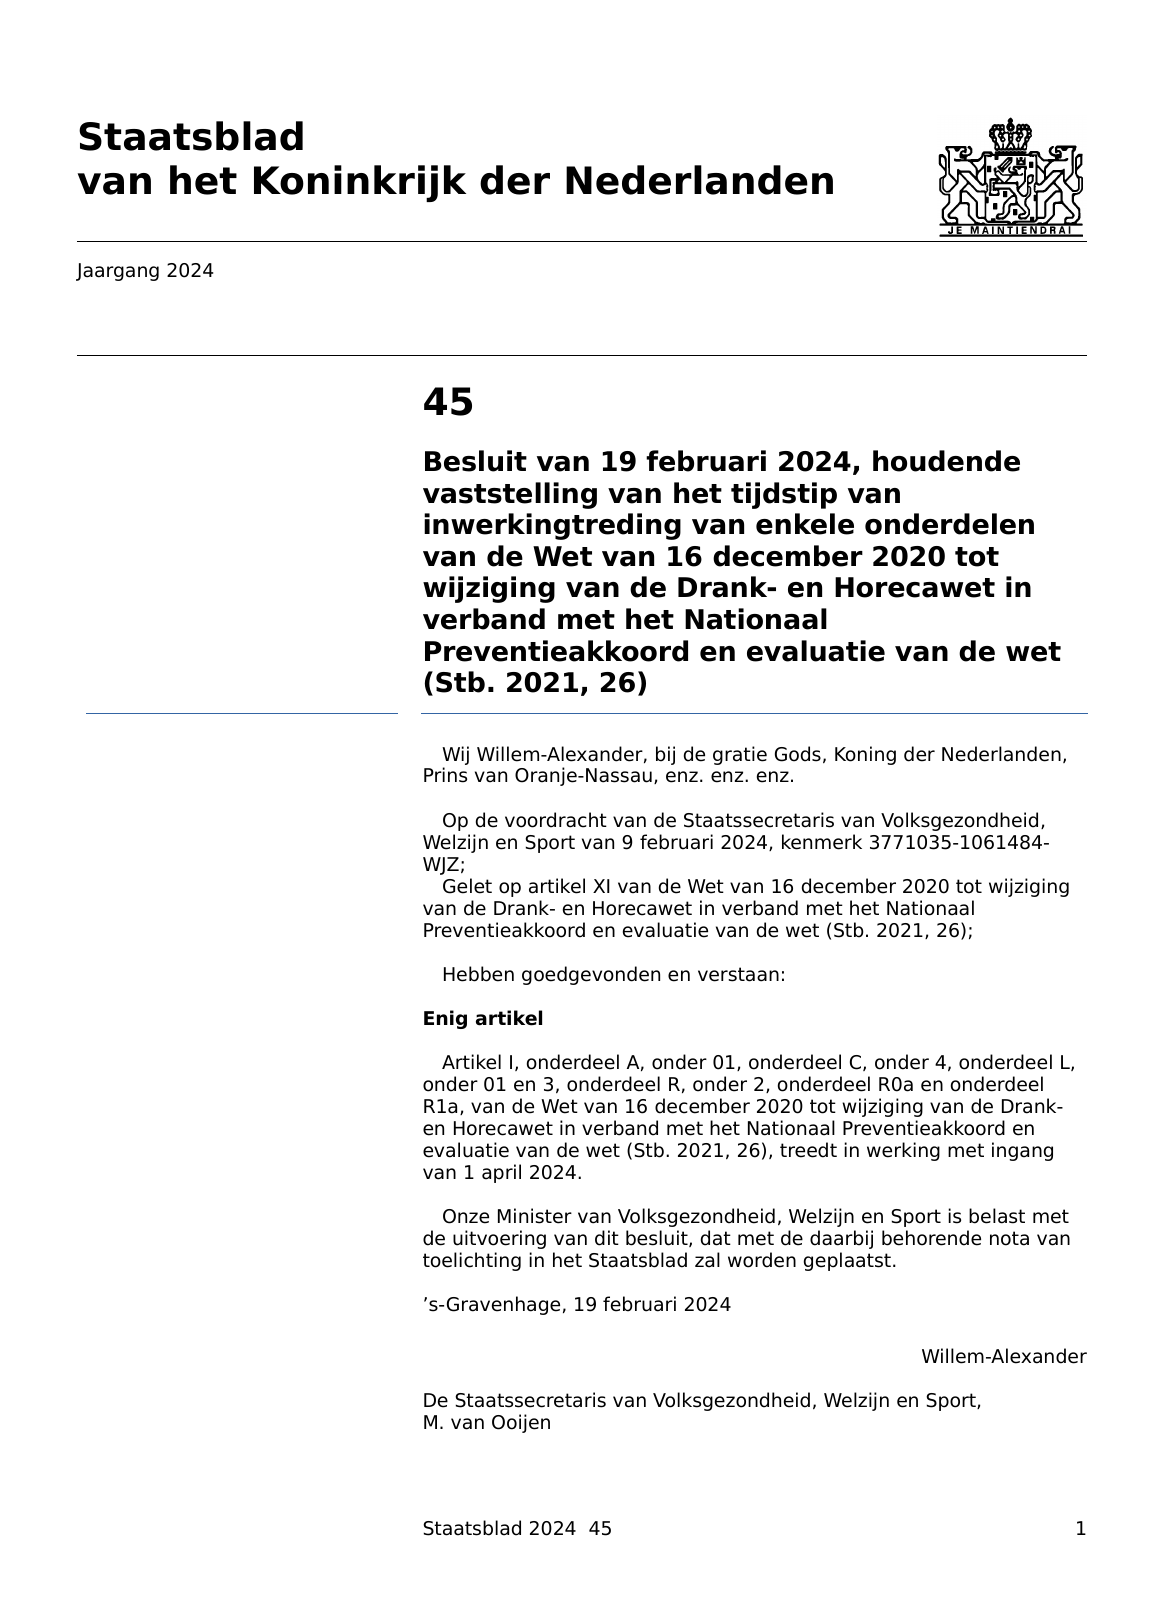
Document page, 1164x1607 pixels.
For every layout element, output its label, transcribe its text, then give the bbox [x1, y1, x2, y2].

text Wij Willem-Alexander, bij de gratie Gods, Koning der Nederlanden, Prins van Oranje-Nassau, enz. enz. enz. [422, 743, 1087, 787]
text Besluit van 19 februari 2024, houdende vaststelling van het tijdstip van inwerkingtreding van enkele onderdelen van de Wet van 16 december 2020 tot wijziging van de Drank- en Horecawet in verband met het Nationaal Preventieakkoord en evaluatie van de wet (Stb. 2021, 26) [422, 447, 1087, 699]
subtitle Enig artikel [422, 1008, 1087, 1030]
text Onze Minister van Volksgezondheid, Welzijn en Sport is belast met de uitvoering van dit besluit, dat met de daarbij behorende nota van toelichting in het Staatsblad zal worden geplaatst. [422, 1206, 1087, 1272]
text Op de voordracht van de Staatssecretaris van Volksgezondheid, Welzijn en Sport van 9 februari 2024, kenmerk 3771035-1061484-WJZ; [422, 809, 1087, 876]
table_header Staatsblad van het Koninkrijk der Nederlanden [77, 100, 886, 241]
text De Staatssecretaris van Volksgezondheid, Welzijn en Sport, M. van Ooijen [422, 1390, 1087, 1434]
text Willem-Alexander [422, 1346, 1087, 1368]
text ’s-Gravenhage, 19 februari 2024 [422, 1294, 1087, 1316]
text Artikel I, onderdeel A, onder 01, onderdeel C, onder 4, onderdeel L, onder 01 en 3, onderdeel R, onder 2, onderdeel R0a en onderdeel R1a, van de Wet van 16 december 2020 tot wijziging van de Drank- en Horecawet in verband met het Nationaal Preventieakkoord en evaluatie van de wet (Stb. 2021, 26), treedt in werking met ingang van 1 april 2024. [422, 1052, 1087, 1184]
table_header [886, 100, 1087, 241]
subtitle 45 [422, 381, 1087, 424]
text Gelet op artikel XI van de Wet van 16 december 2020 tot wijziging van de Drank- en Horecawet in verband met het Nationaal Preventieakkoord en evaluatie van de wet (Stb. 2021, 26); [422, 876, 1087, 941]
text Hebben goedgevonden en verstaan: [422, 964, 1087, 986]
picture [936, 115, 1087, 240]
table_cell Jaargang 2024 [77, 242, 1087, 355]
